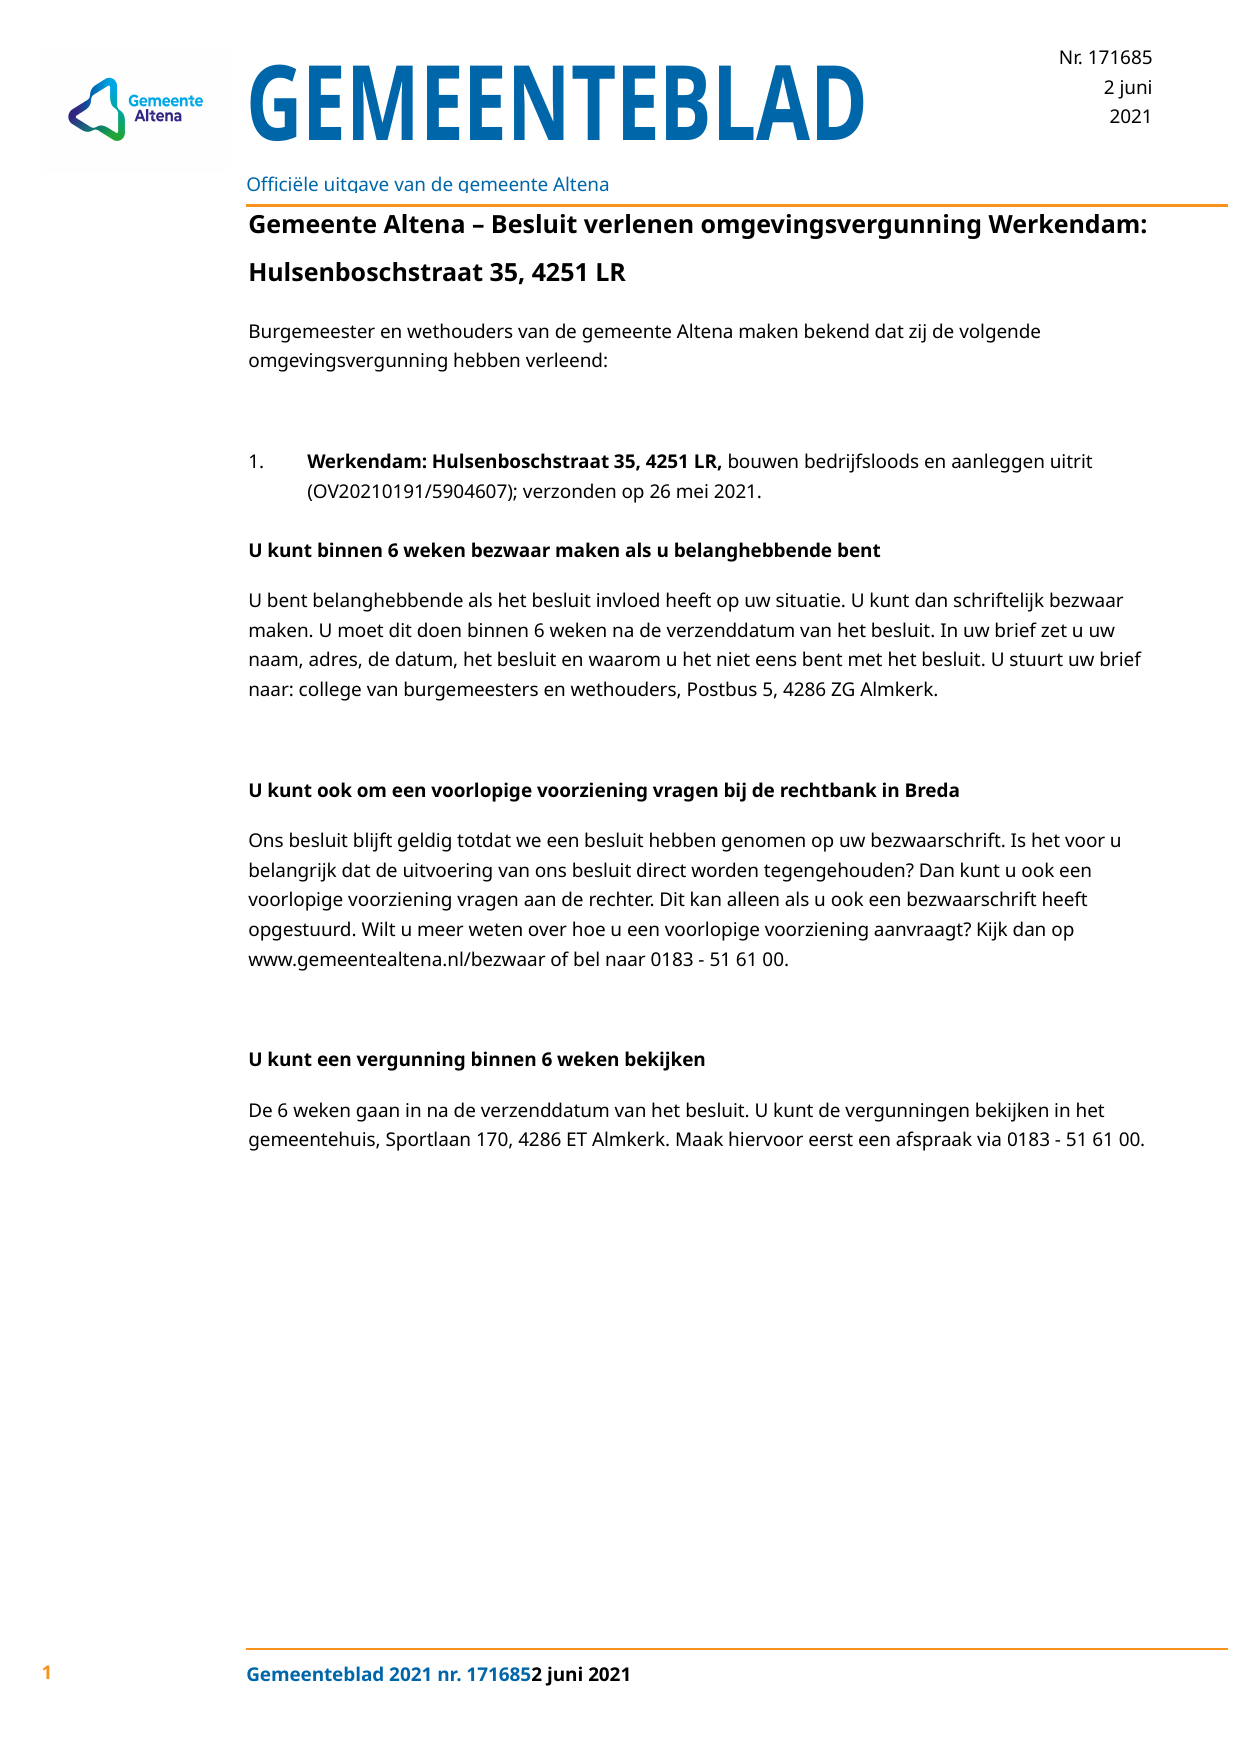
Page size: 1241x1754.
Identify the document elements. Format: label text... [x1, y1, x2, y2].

text Ons besluit blijft geldig totdat we een besluit hebben genomen op uw bezwaarschrift. Is het voor u belangrijk dat de uitvoering van ons besluit direct worden tegengehouden? Dan kunt u ook een voorlopige voorziening vragen aan de rechter. Dit kan alleen als u ook een bezwaarschrift heeft opgestuurd. Wilt u meer weten over hoe u een voorlopige voorziening aanvraagt? Kijk dan op www.gemeentealtena.nl/bezwaar of bel naar 0183 - 51 61 00. [248, 827, 1152, 972]
text De 6 weken gaan in na de verzenddatum van het besluit. U kunt de vergunningen bekijken in het gemeentehuis, Sportlaan 170, 4286 ET Almkerk. Maak hiervoor eerst een afspraak via 0183 - 51 61 00. [248, 1097, 1152, 1152]
text Burgemeester en wethouders van de gemeente Altena maken bekend dat zij de volgende omgevingsvergunning hebben verleend: [248, 318, 1152, 373]
picture [41, 47, 231, 172]
text Gemeente Altena – Besluit verlenen omgevingsvergunning Werkendam: Hulsenboschstraat 35, 4251 LR [248, 207, 1152, 288]
text U kunt een vergunning binnen 6 weken bekijken [248, 1047, 1152, 1072]
text U bent belanghebbende als het besluit invloed heeft op uw situatie. U kunt dan schriftelijk bezwaar maken. U moet dit doen binnen 6 weken na de verzenddatum van het besluit. In uw brief zet u uw naam, adres, de datum, het besluit en waarom u het niet eens bent met het besluit. U stuurt uw brief naar: college van burgemeesters en wethouders, Postbus 5, 4286 ZG Almkerk. [248, 587, 1152, 702]
text U kunt ook om een voorlopige voorziening vragen bij de rechtbank in Breda [248, 777, 1152, 803]
text U kunt binnen 6 weken bezwaar maken als u belanghebbende bent [248, 537, 1152, 563]
list Werkendam: Hulsenboschstraat 35, 4251 LR, bouwen bedrijfsloods en aanleggen uitrit (OV20210191/5904607); verzonden op 26 mei 2021. [248, 448, 1152, 504]
